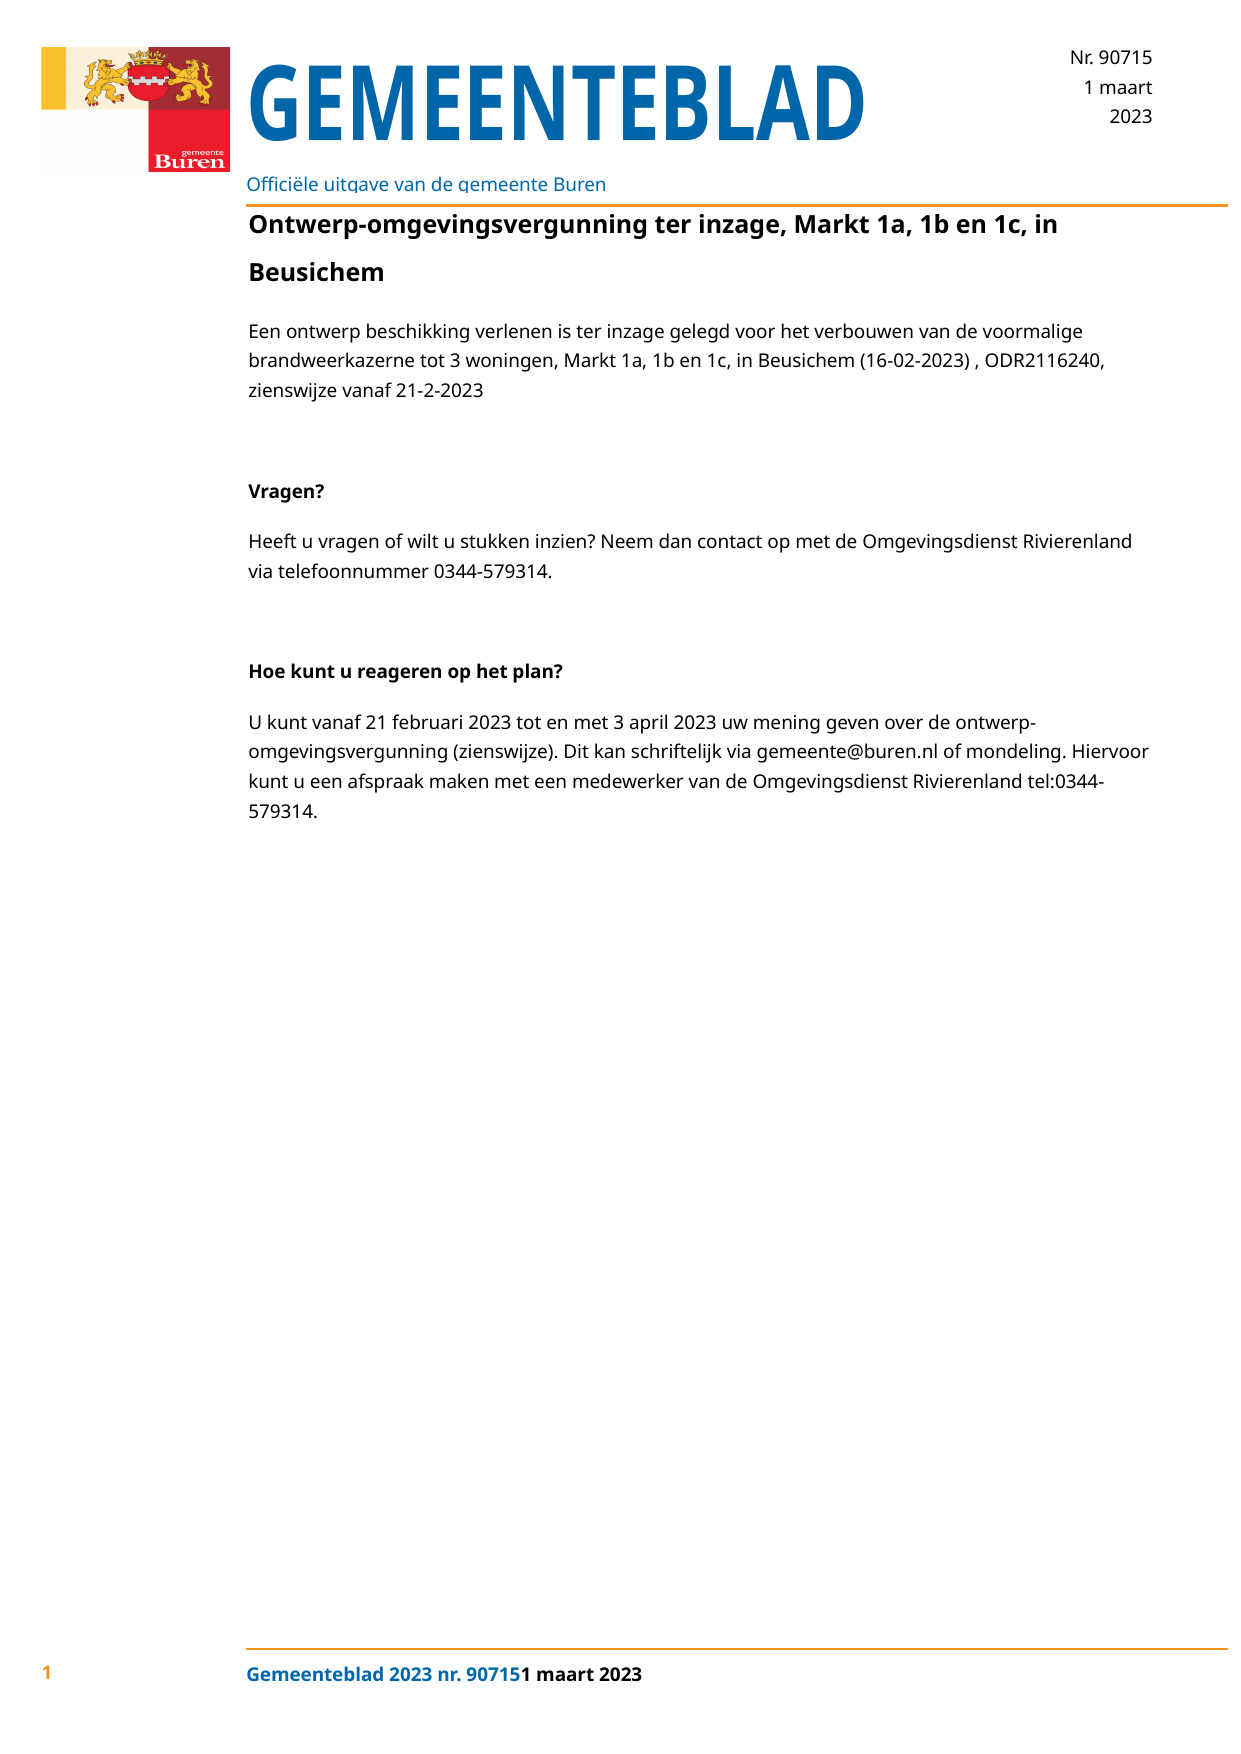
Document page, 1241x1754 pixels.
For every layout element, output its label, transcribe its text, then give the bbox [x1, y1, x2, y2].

text U kunt vanaf 21 februari 2023 tot en met 3 april 2023 uw mening geven over de ontwerp-omgevingsvergunning (zienswijze). Dit kan schriftelijk via gemeente@buren.nl of mondeling. Hiervoor kunt u een afspraak maken met een medewerker van de Omgevingsdienst Rivierenland tel:0344-579314. [248, 709, 1152, 824]
text Een ontwerp beschikking verlenen is ter inzage gelegd voor het verbouwen van de voormalige brandweerkazerne tot 3 woningen, Markt 1a, 1b en 1c, in Beusichem (16-02-2023) , ODR2116240, zienswijze vanaf 21-2-2023 [248, 318, 1152, 403]
text Heeft u vragen of wilt u stukken inzien? Neem dan contact op met de Omgevingsdienst Rivierenland via telefoonnummer 0344-579314. [248, 528, 1152, 584]
text Hoe kunt u reageren op het plan? [248, 659, 1152, 684]
text Ontwerp-omgevingsvergunning ter inzage, Markt 1a, 1b en 1c, in Beusichem [248, 207, 1152, 288]
picture [41, 47, 231, 172]
text Vragen? [248, 478, 1152, 504]
